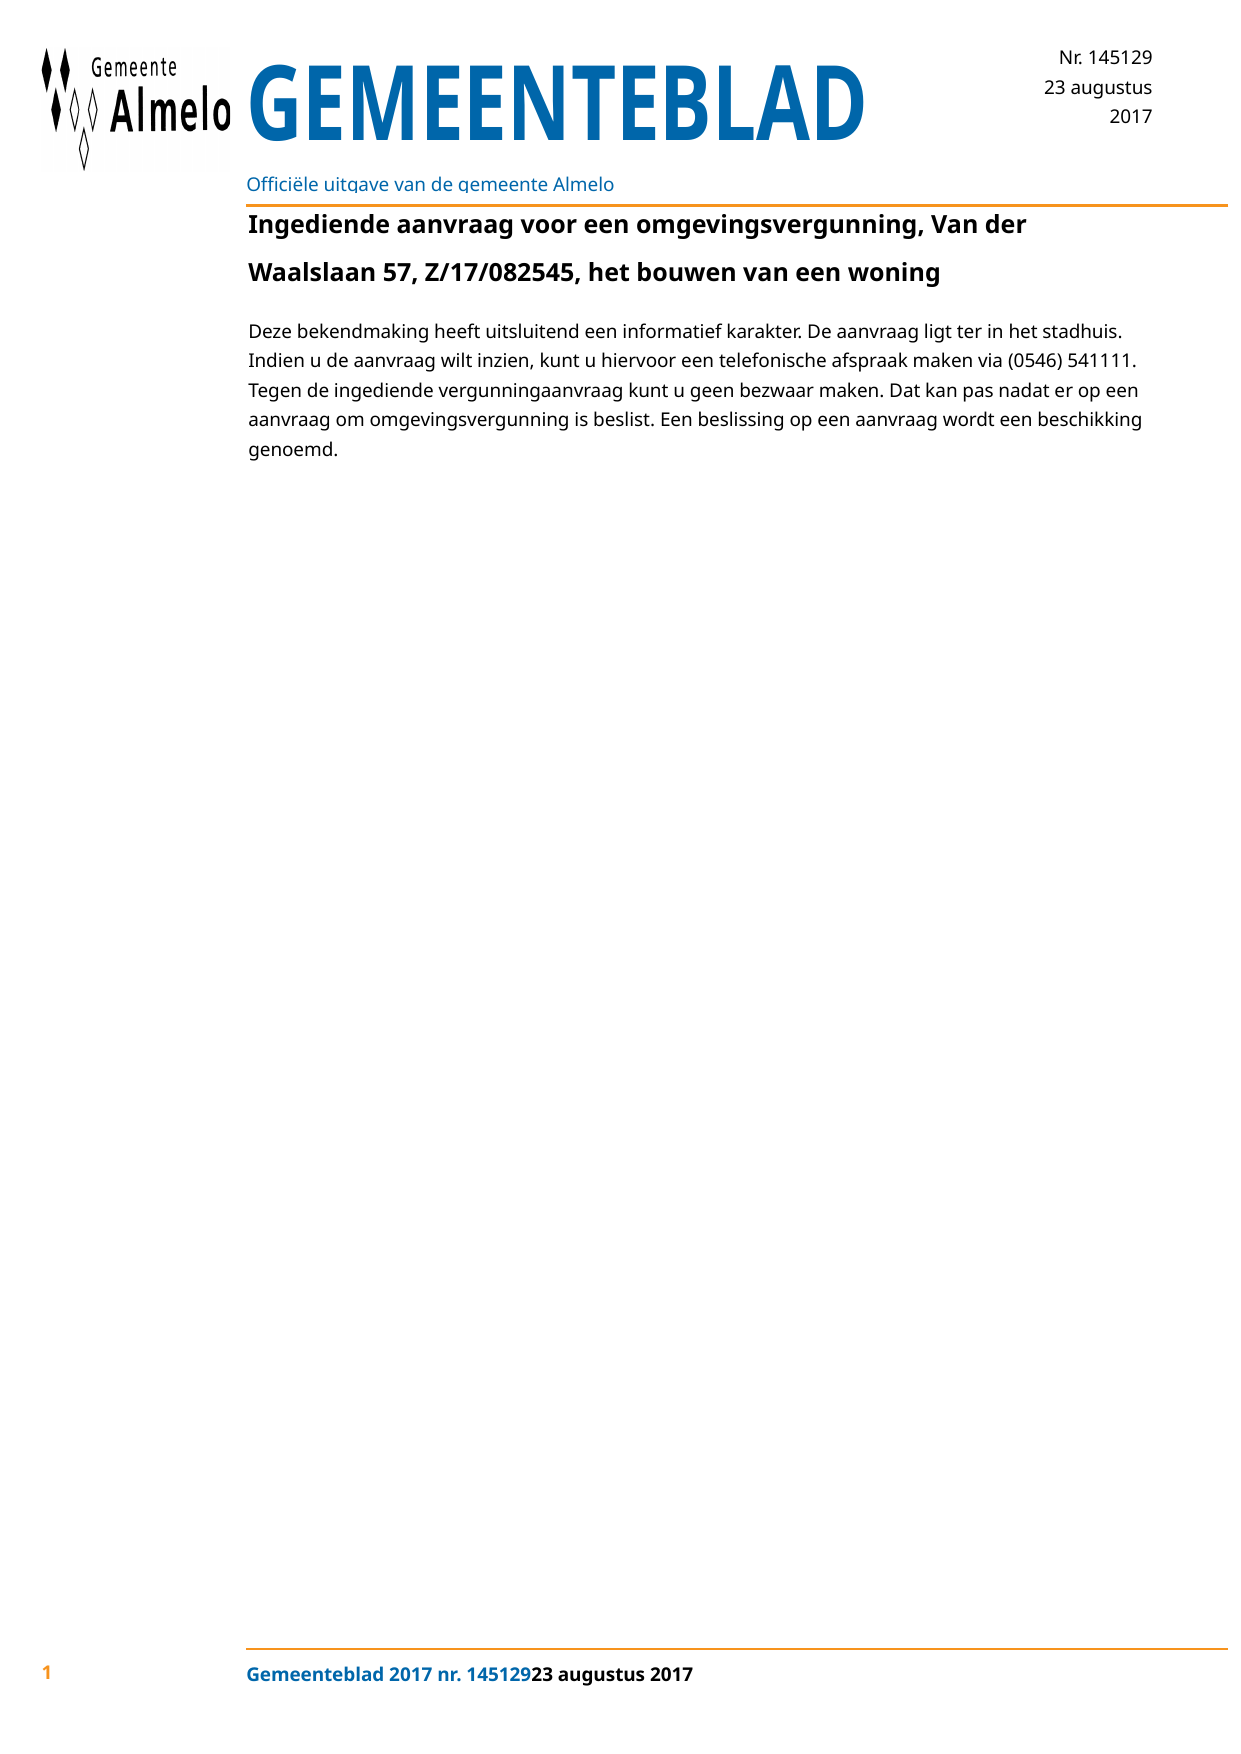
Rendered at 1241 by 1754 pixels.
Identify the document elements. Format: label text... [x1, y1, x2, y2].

text Ingediende aanvraag voor een omgevingsvergunning, Van der Waalslaan 57, Z/17/082545, het bouwen van een woning [248, 207, 1152, 288]
text Deze bekendmaking heeft uitsluitend een informatief karakter. De aanvraag ligt ter in het stadhuis. Indien u de aanvraag wilt inzien, kunt u hiervoor een telefonische afspraak maken via (0546) 541111. Tegen de ingediende vergunningaanvraag kunt u geen bezwaar maken. Dat kan pas nadat er op een aanvraag om omgevingsvergunning is beslist. Een beslissing op een aanvraag wordt een beschikking genoemd. [248, 318, 1152, 462]
picture [41, 47, 231, 172]
